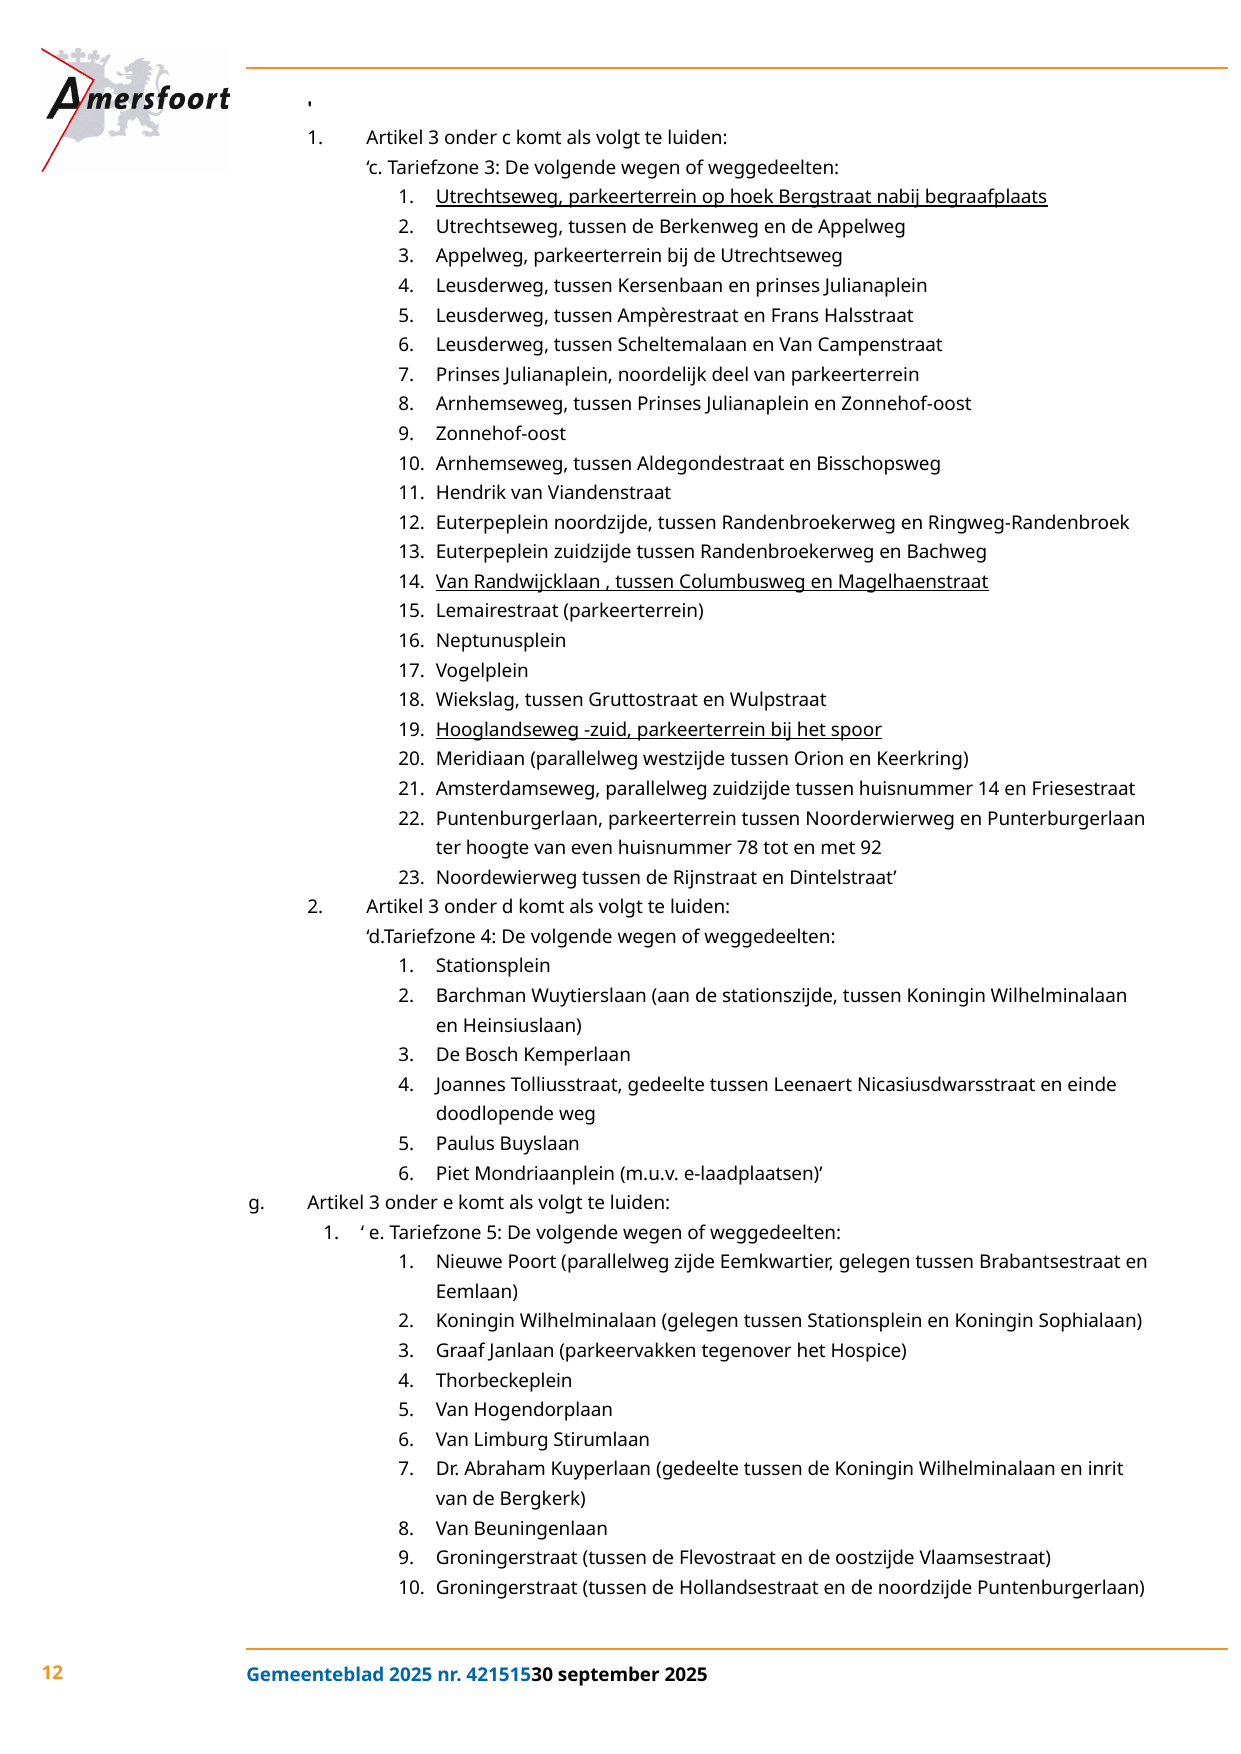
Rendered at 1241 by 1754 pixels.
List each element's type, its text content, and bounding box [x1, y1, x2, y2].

list Euterpeplein noordzijde, tussen Randenbroekerweg en Ringweg-Randenbroek [398, 509, 1152, 535]
list Leusderweg, tussen Scheltemalaan en Van Campenstraat [398, 331, 1152, 357]
list Artikel 3 onder c komt als volgt te luiden: [307, 124, 1152, 150]
list Neptunusplein [398, 627, 1152, 653]
list Dr. Abraham Kuyperlaan (gedeelte tussen de Koningin Wilhelminalaan en inrit van de Bergkerk) [398, 1456, 1152, 1511]
list Lemairestraat (parkeerterrein) [398, 598, 1152, 623]
list Van Beuningenlaan [398, 1515, 1152, 1541]
list Appelweg, parkeerterrein bij de Utrechtseweg [398, 243, 1152, 268]
list Meridiaan (parallelweg westzijde tussen Orion en Keerkring) [398, 746, 1152, 771]
list Paulus Buyslaan [398, 1130, 1152, 1156]
list Amsterdamseweg, parallelweg zuidzijde tussen huisnummer 14 en Friesestraat [398, 775, 1152, 801]
list Groningerstraat (tussen de Hollandsestraat en de noordzijde Puntenburgerlaan) [398, 1574, 1152, 1600]
list Noordewierweg tussen de Rijnstraat en Dintelstraat’ [398, 864, 1152, 890]
list Koningin Wilhelminalaan (gelegen tussen Stationsplein en Koningin Sophialaan) [398, 1308, 1152, 1333]
list Hooglandseweg -zuid, parkeerterrein bij het spoor [398, 716, 1152, 742]
list Utrechtseweg, tussen de Berkenweg en de Appelweg [398, 213, 1152, 239]
list Leusderweg, tussen Kersenbaan en prinses Julianaplein [398, 272, 1152, 298]
list Leusderweg, tussen Ampèrestraat en Frans Halsstraat [398, 302, 1152, 328]
list Artikel 3 onder e komt als volgt te luiden: [248, 1189, 1152, 1215]
list ‘ e. Tariefzone 5: De volgende wegen of weggedeelten: [323, 1219, 1152, 1245]
list Vogelplein [398, 657, 1152, 683]
list ' [248, 95, 1152, 121]
list Puntenburgerlaan, parkeerterrein tussen Noorderwierweg en Punterburgerlaan ter hoogte van even huisnummer 78 tot en met 92 [398, 805, 1152, 860]
picture [41, 47, 231, 172]
list Piet Mondriaanplein (m.u.v. e-laadplaatsen)’ [398, 1160, 1152, 1186]
list Arnhemseweg, tussen Prinses Julianaplein en Zonnehof-oost [398, 391, 1152, 416]
list Euterpeplein zuidzijde tussen Randenbroekerweg en Bachweg [398, 538, 1152, 564]
list Nieuwe Poort (parallelweg zijde Eemkwartier, gelegen tussen Brabantsestraat en Eemlaan) [398, 1248, 1152, 1304]
list Wiekslag, tussen Gruttostraat en Wulpstraat [398, 686, 1152, 712]
list Joannes Tolliusstraat, gedeelte tussen Leenaert Nicasiusdwarsstraat en einde doodlopende weg [398, 1071, 1152, 1126]
list Groningerstraat (tussen de Flevostraat en de oostzijde Vlaamsestraat) [398, 1544, 1152, 1570]
list Artikel 3 onder d komt als volgt te luiden: [307, 893, 1152, 919]
list ‘c. Tariefzone 3: De volgende wegen of weggedeelten: [307, 154, 1152, 180]
list Prinses Julianaplein, noordelijk deel van parkeerterrein [398, 361, 1152, 387]
list Arnhemseweg, tussen Aldegondestraat en Bisschopsweg [398, 450, 1152, 476]
list Hendrik van Viandenstraat [398, 479, 1152, 505]
list Van Limburg Stirumlaan [398, 1426, 1152, 1452]
list ‘d.Tariefzone 4: De volgende wegen of weggedeelten: [307, 923, 1152, 949]
list Stationsplein [398, 953, 1152, 978]
list Van Hogendorplaan [398, 1396, 1152, 1422]
list Van Randwijcklaan , tussen Columbusweg en Magelhaenstraat [398, 568, 1152, 594]
list Utrechtseweg, parkeerterrein op hoek Bergstraat nabij begraafplaats [398, 183, 1152, 209]
list Thorbeckeplein [398, 1367, 1152, 1393]
list Zonnehof-oost [398, 420, 1152, 446]
list De Bosch Kemperlaan [398, 1041, 1152, 1067]
list Graaf Janlaan (parkeervakken tegenover het Hospice) [398, 1337, 1152, 1363]
list Barchman Wuytierslaan (aan de stationszijde, tussen Koningin Wilhelminalaan en Heinsiuslaan) [398, 982, 1152, 1038]
